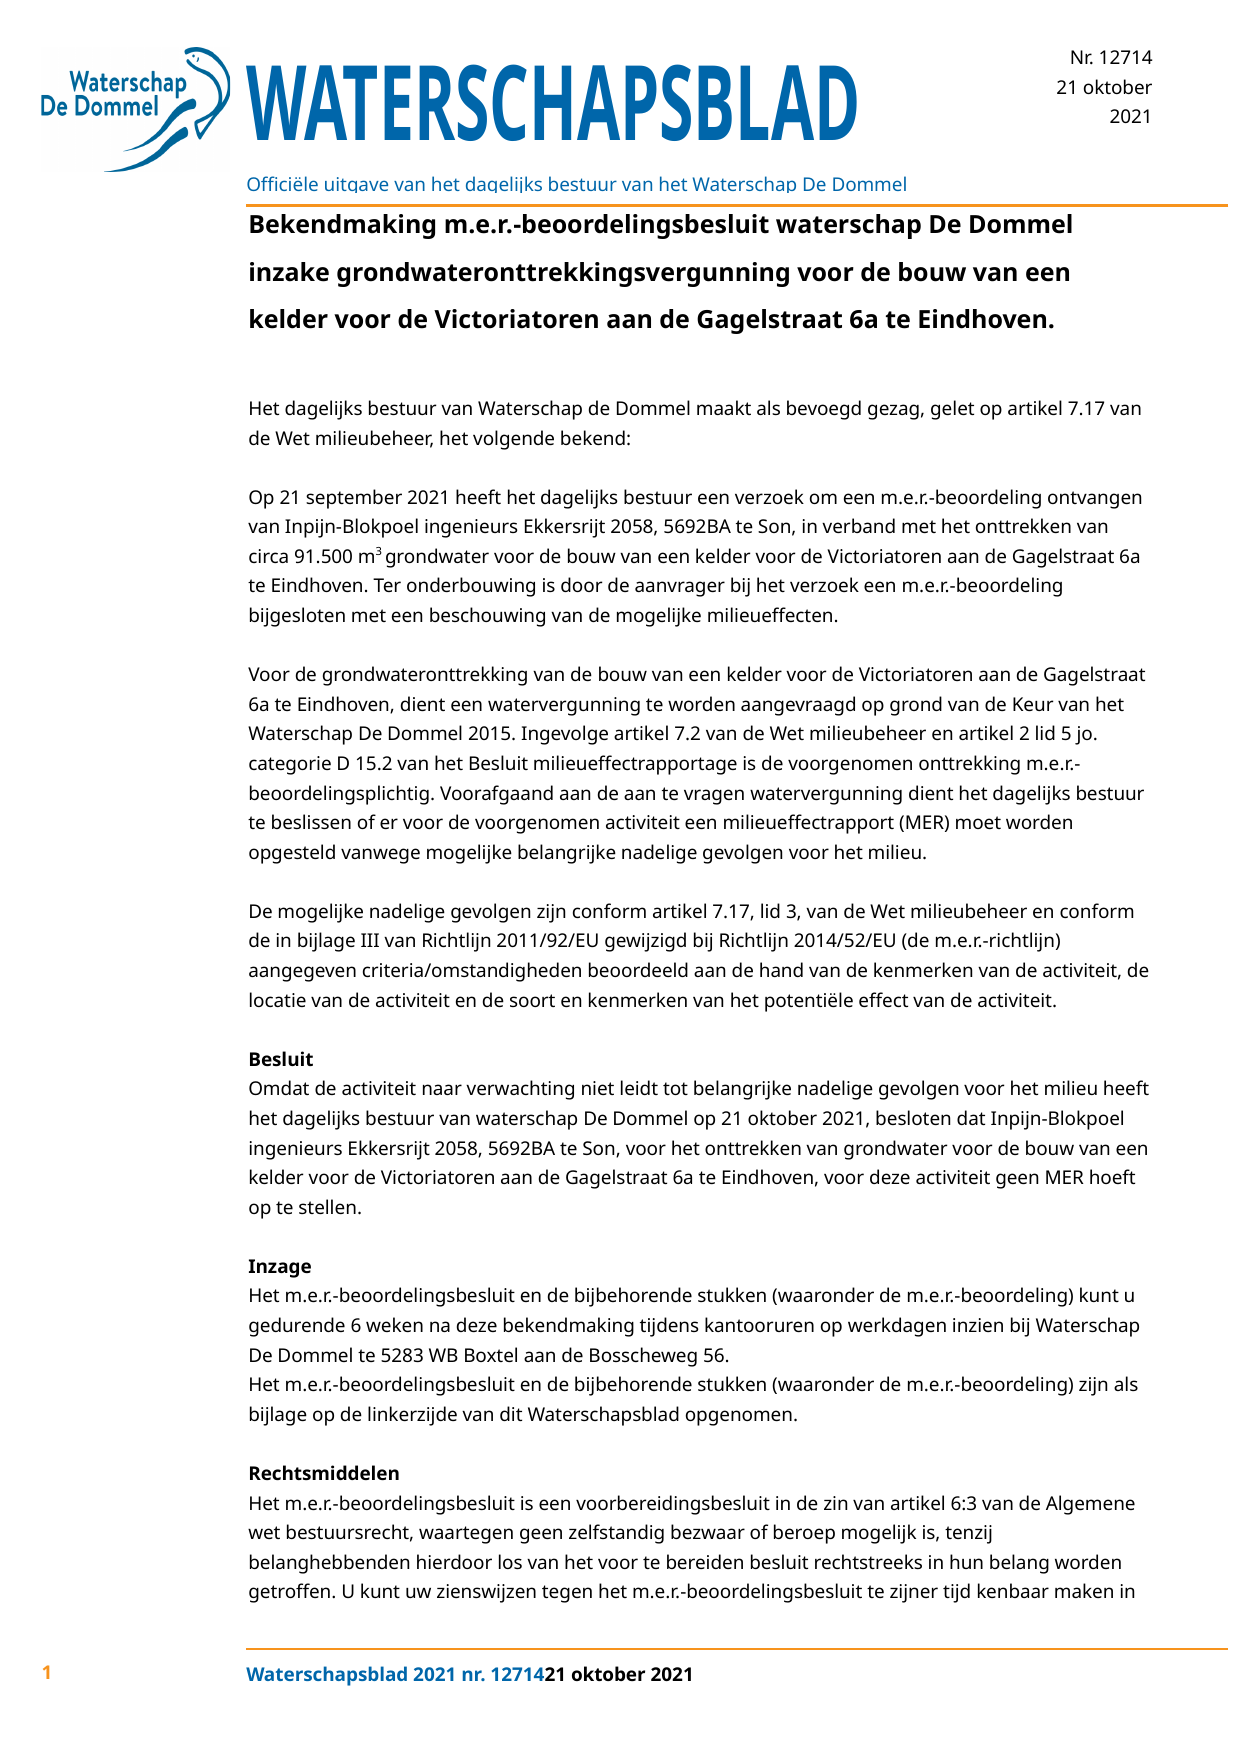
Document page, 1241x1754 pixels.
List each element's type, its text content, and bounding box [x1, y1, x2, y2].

text Het dagelijks bestuur van Waterschap de Dommel maakt als bevoegd gezag, gelet op artikel 7.17 van de Wet milieubeheer, het volgende bekend: [248, 395, 1152, 450]
text Voor de grondwateronttrekking van de bouw van een kelder voor de Victoriatoren aan de Gagelstraat 6a te Eindhoven, dient een watervergunning te worden aangevraagd op grond van de Keur van het Waterschap De Dommel 2015. Ingevolge artikel 7.2 van de Wet milieubeheer en artikel 2 lid 5 jo. categorie D 15.2 van het Besluit milieueffectrapportage is de voorgenomen onttrekking m.e.r.-beoordelingsplichtig. Voorafgaand aan de aan te vragen watervergunning dient het dagelijks bestuur te beslissen of er voor de voorgenomen activiteit een milieueffectrapport (MER) moet worden opgesteld vanwege mogelijke belangrijke nadelige gevolgen voor het milieu. [248, 661, 1152, 864]
text Rechtsmiddelen [248, 1460, 1152, 1486]
text Het m.e.r.-beoordelingsbesluit en de bijbehorende stukken (waaronder de m.e.r.-beoordeling) zijn als bijlage op de linkerzijde van dit Waterschapsblad opgenomen. [248, 1371, 1152, 1427]
text Op 21 september 2021 heeft het dagelijks bestuur een verzoek om een m.e.r.-beoordeling ontvangen van Inpijn-Blokpoel ingenieurs Ekkersrijt 2058, 5692BA te Son, in verband met het onttrekken van circa 91.500 m3 grondwater voor de bouw van een kelder voor de Victoriatoren aan de Gagelstraat 6a te Eindhoven. Ter onderbouwing is door de aanvrager bij het verzoek een m.e.r.-beoordeling bijgesloten met een beschouwing van de mogelijke milieueffecten. [248, 484, 1152, 628]
text Inzage [248, 1253, 1152, 1279]
text De mogelijke nadelige gevolgen zijn conform artikel 7.17, lid 3, van de Wet milieubeheer en conform de in bijlage III van Richtlijn 2011/92/EU gewijzigd bij Richtlijn 2014/52/EU (de m.e.r.-richtlijn) aangegeven criteria/omstandigheden beoordeeld aan de hand van de kenmerken van de activiteit, de locatie van de activiteit en de soort en kenmerken van het potentiële effect van de activiteit. [248, 898, 1152, 1012]
text Omdat de activiteit naar verwachting niet leidt tot belangrijke nadelige gevolgen voor het milieu heeft het dagelijks bestuur van waterschap De Dommel op 21 oktober 2021, besloten dat Inpijn-Blokpoel ingenieurs Ekkersrijt 2058, 5692BA te Son, voor het onttrekken van grondwater voor de bouw van een kelder voor de Victoriatoren aan de Gagelstraat 6a te Eindhoven, voor deze activiteit geen MER hoeft op te stellen. [248, 1076, 1152, 1219]
text Besluit [248, 1046, 1152, 1072]
picture [45, 99, 51, 111]
text Het m.e.r.-beoordelingsbesluit is een voorbereidingsbesluit in de zin van artikel 6:3 van de Algemene wet bestuursrecht, waartegen geen zelfstandig bezwaar of beroep mogelijk is, tenzij belanghebbenden hierdoor los van het voor te bereiden besluit rechtstreeks in hun belang worden getroffen. U kunt uw zienswijzen tegen het m.e.r.-beoordelingsbesluit te zijner tijd kenbaar maken in [248, 1490, 1152, 1604]
text Bekendmaking m.e.r.-beoordelingsbesluit waterschap De Dommel inzake grondwateronttrekkingsvergunning voor de bouw van een kelder voor de Victoriatoren aan de Gagelstraat 6a te Eindhoven. [248, 207, 1152, 336]
picture [41, 47, 231, 172]
text Het m.e.r.-beoordelingsbesluit en de bijbehorende stukken (waaronder de m.e.r.-beoordeling) kunt u gedurende 6 weken na deze bekendmaking tijdens kantooruren op werkdagen inzien bij Waterschap De Dommel te 5283 WB Boxtel aan de Bosscheweg 56. [248, 1283, 1152, 1367]
picture [204, 47, 231, 76]
picture [198, 118, 210, 131]
